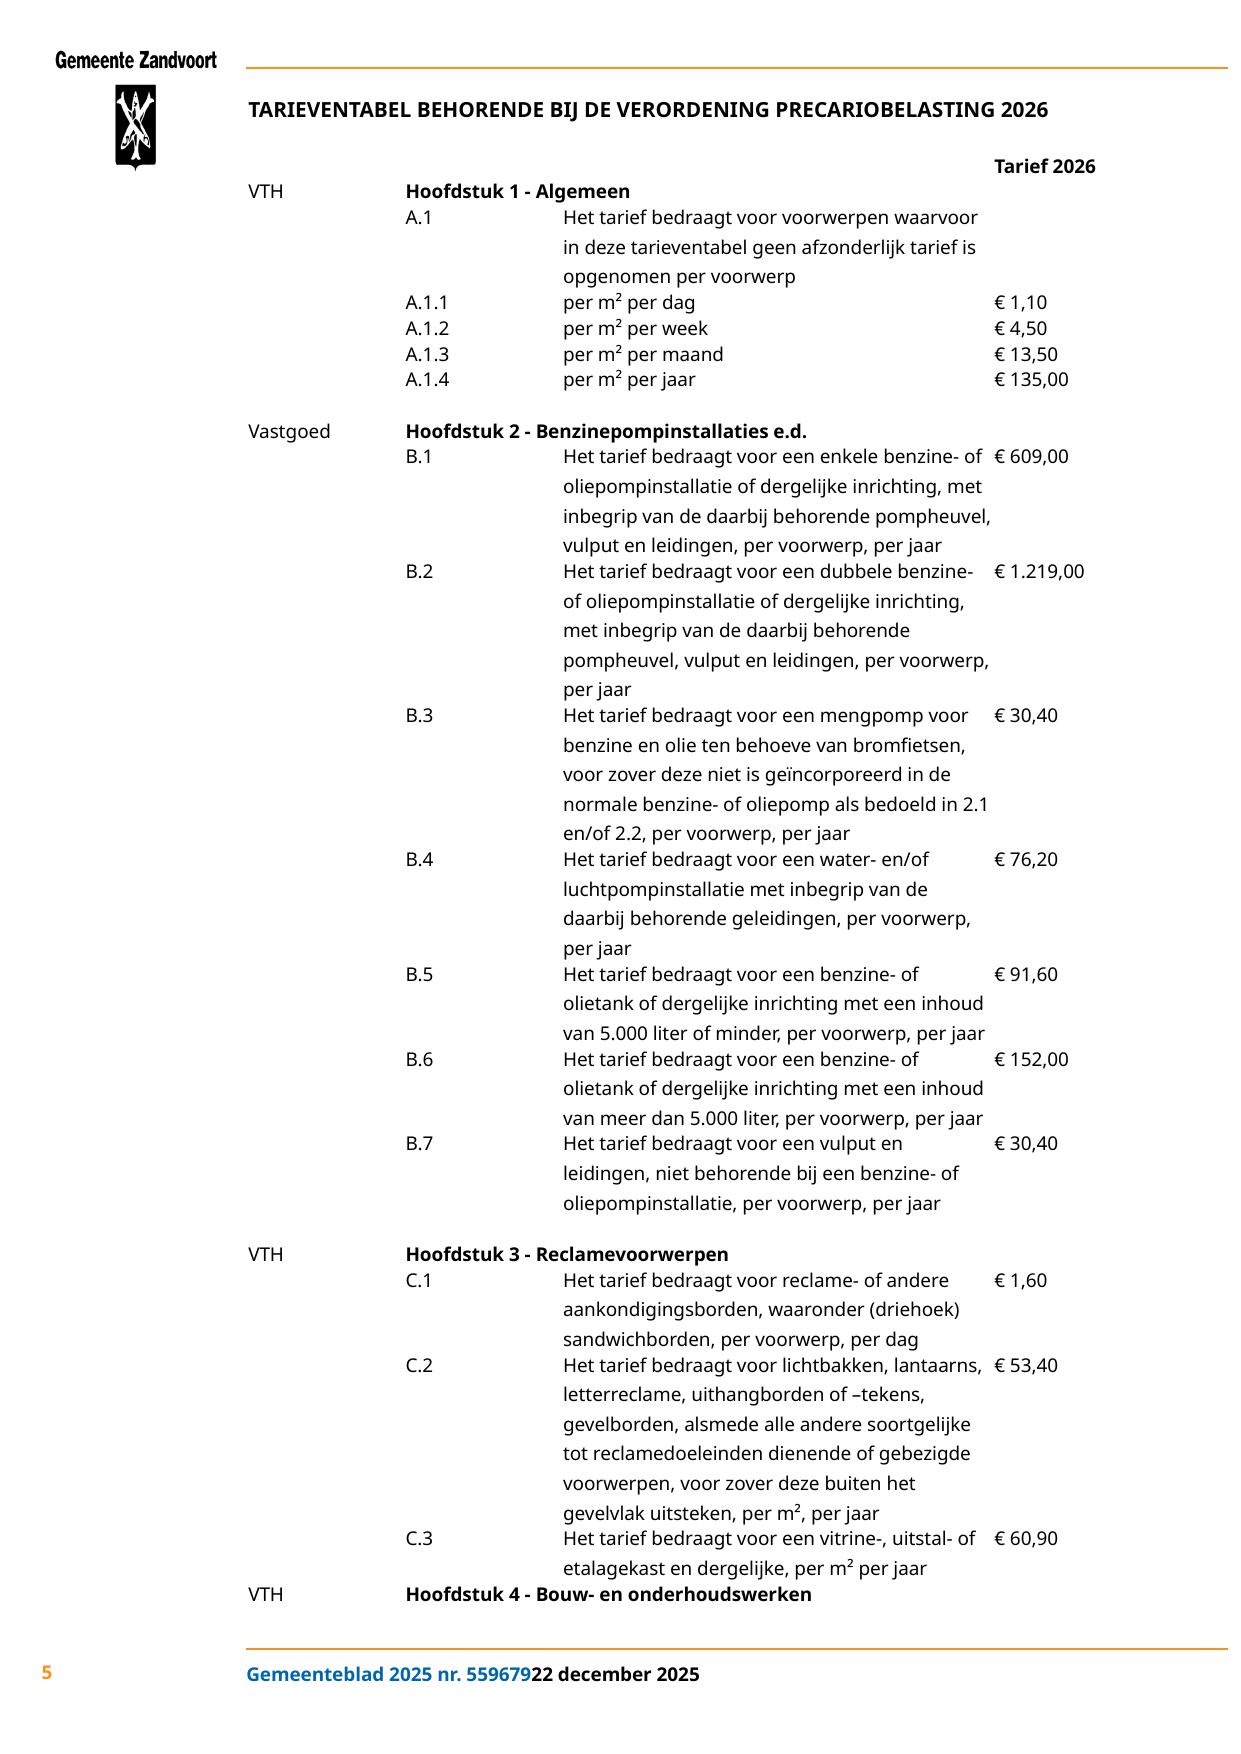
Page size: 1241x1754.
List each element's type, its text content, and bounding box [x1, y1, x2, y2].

table_cell [248, 1131, 405, 1216]
table_cell Hoofdstuk 4 - Bouw- en onderhoudswerken [405, 1581, 994, 1607]
table_cell [994, 392, 1152, 418]
table_cell € 1,60 [994, 1267, 1152, 1352]
table_cell [994, 179, 1152, 204]
table_cell B.3 [405, 702, 563, 846]
table_cell Het tarief bedraagt voor een benzine- of olietank of dergelijke inrichting met een inhoud van 5.000 liter of minder, per voorwerp, per jaar [563, 961, 994, 1046]
table_cell Het tarief bedraagt voor een benzine- of olietank of dergelijke inrichting met een inhoud van meer dan 5.000 liter, per voorwerp, per jaar [563, 1046, 994, 1131]
table_cell Het tarief bedraagt voor reclame- of andere aankondigingsborden, waaronder (driehoek) sandwichborden, per voorwerp, per dag [563, 1267, 994, 1352]
table_cell [248, 1267, 405, 1352]
table_cell A.1.1 [405, 289, 563, 315]
table_cell € 4,50 [994, 315, 1152, 341]
table_header [248, 153, 405, 179]
table_cell C.1 [405, 1267, 563, 1352]
table_cell Het tarief bedraagt voor een enkele benzine- of oliepompinstallatie of dergelijke inrichting, met inbegrip van de daarbij behorende pompheuvel, vulput en leidingen, per voorwerp, per jaar [563, 444, 994, 558]
table_cell [248, 315, 405, 341]
table_cell [994, 1581, 1152, 1607]
table_cell Het tarief bedraagt voor een mengpomp voor benzine en olie ten behoeve van bromfietsen, voor zover deze niet is geïncorporeerd in de normale benzine- of oliepomp als bedoeld in 2.1 en/of 2.2, per voorwerp, per jaar [563, 702, 994, 846]
table_cell Het tarief bedraagt voor een dubbele benzine- of oliepompinstallatie of dergelijke inrichting, met inbegrip van de daarbij behorende pompheuvel, vulput en leidingen, per voorwerp, per jaar [563, 558, 994, 702]
table_cell [994, 205, 1152, 289]
table_cell B.6 [405, 1046, 563, 1131]
table_cell [248, 558, 405, 702]
table_cell € 91,60 [994, 961, 1152, 1046]
table_cell B.5 [405, 961, 563, 1046]
table_cell [248, 205, 405, 289]
table_header [563, 153, 994, 179]
table_cell [405, 392, 563, 418]
table_cell B.7 [405, 1131, 563, 1216]
table_cell € 60,90 [994, 1526, 1152, 1581]
picture [41, 47, 231, 172]
table_cell Het tarief bedraagt voor een water- en/of luchtpompinstallatie met inbegrip van de daarbij behorende geleidingen, per voorwerp, per jaar [563, 846, 994, 961]
table_cell [563, 1216, 994, 1241]
table_cell [248, 444, 405, 558]
text TARIEVENTABEL BEHORENDE BIJ DE VERORDENING PRECARIOBELASTING 2026 [248, 95, 1152, 123]
table_cell per m² per maand [563, 341, 994, 367]
table_cell [248, 1046, 405, 1131]
table_cell [563, 392, 994, 418]
table_cell C.3 [405, 1526, 563, 1581]
table_cell C.2 [405, 1352, 563, 1526]
table_cell Het tarief bedraagt voor een vulput en leidingen, niet behorende bij een benzine- of oliepompinstallatie, per voorwerp, per jaar [563, 1131, 994, 1216]
table_cell A.1.4 [405, 367, 563, 392]
table_cell [248, 1352, 405, 1526]
table_cell per m² per week [563, 315, 994, 341]
table_cell [248, 392, 405, 418]
table_cell [994, 1216, 1152, 1241]
table_cell [994, 418, 1152, 444]
table_cell Vastgoed [248, 418, 405, 444]
table_cell € 609,00 [994, 444, 1152, 558]
table_header Tarief 2026 [994, 153, 1152, 179]
table_cell € 53,40 [994, 1352, 1152, 1526]
table_cell Hoofdstuk 3 - Reclamevoorwerpen [405, 1241, 994, 1267]
table_cell VTH [248, 1241, 405, 1267]
table_cell [994, 1241, 1152, 1267]
table_cell per m² per dag [563, 289, 994, 315]
table_cell [405, 1216, 563, 1241]
table_cell € 1,10 [994, 289, 1152, 315]
table_cell VTH [248, 179, 405, 204]
table_cell [248, 289, 405, 315]
table_cell € 30,40 [994, 702, 1152, 846]
table_cell A.1 [405, 205, 563, 289]
table_cell Hoofdstuk 1 - Algemeen [405, 179, 994, 204]
table_cell B.2 [405, 558, 563, 702]
table_cell € 1.219,00 [994, 558, 1152, 702]
table_cell Hoofdstuk 2 - Benzinepompinstallaties e.d. [405, 418, 994, 444]
table_cell € 13,50 [994, 341, 1152, 367]
table_cell € 152,00 [994, 1046, 1152, 1131]
table_cell Het tarief bedraagt voor voorwerpen waarvoor in deze tarieventabel geen afzonderlijk tarief is opgenomen per voorwerp [563, 205, 994, 289]
table_cell [248, 961, 405, 1046]
table_cell B.1 [405, 444, 563, 558]
table_cell [248, 846, 405, 961]
table_cell € 76,20 [994, 846, 1152, 961]
table_header [405, 153, 563, 179]
table_cell VTH [248, 1581, 405, 1607]
table_cell [248, 1526, 405, 1581]
table_cell A.1.2 [405, 315, 563, 341]
table_cell [248, 341, 405, 367]
table_cell A.1.3 [405, 341, 563, 367]
table_cell Het tarief bedraagt voor een vitrine-, uitstal- of etalagekast en dergelijke, per m² per jaar [563, 1526, 994, 1581]
table_cell [248, 367, 405, 392]
table_cell [248, 702, 405, 846]
table_cell Het tarief bedraagt voor lichtbakken, lantaarns, letterreclame, uithangborden of –tekens, gevelborden, alsmede alle andere soortgelijke tot reclamedoeleinden dienende of gebezigde voorwerpen, voor zover deze buiten het gevelvlak uitsteken, per m², per jaar [563, 1352, 994, 1526]
table_cell [248, 1216, 405, 1241]
table_cell per m² per jaar [563, 367, 994, 392]
table_cell € 30,40 [994, 1131, 1152, 1216]
table_cell B.4 [405, 846, 563, 961]
table_cell € 135,00 [994, 367, 1152, 392]
